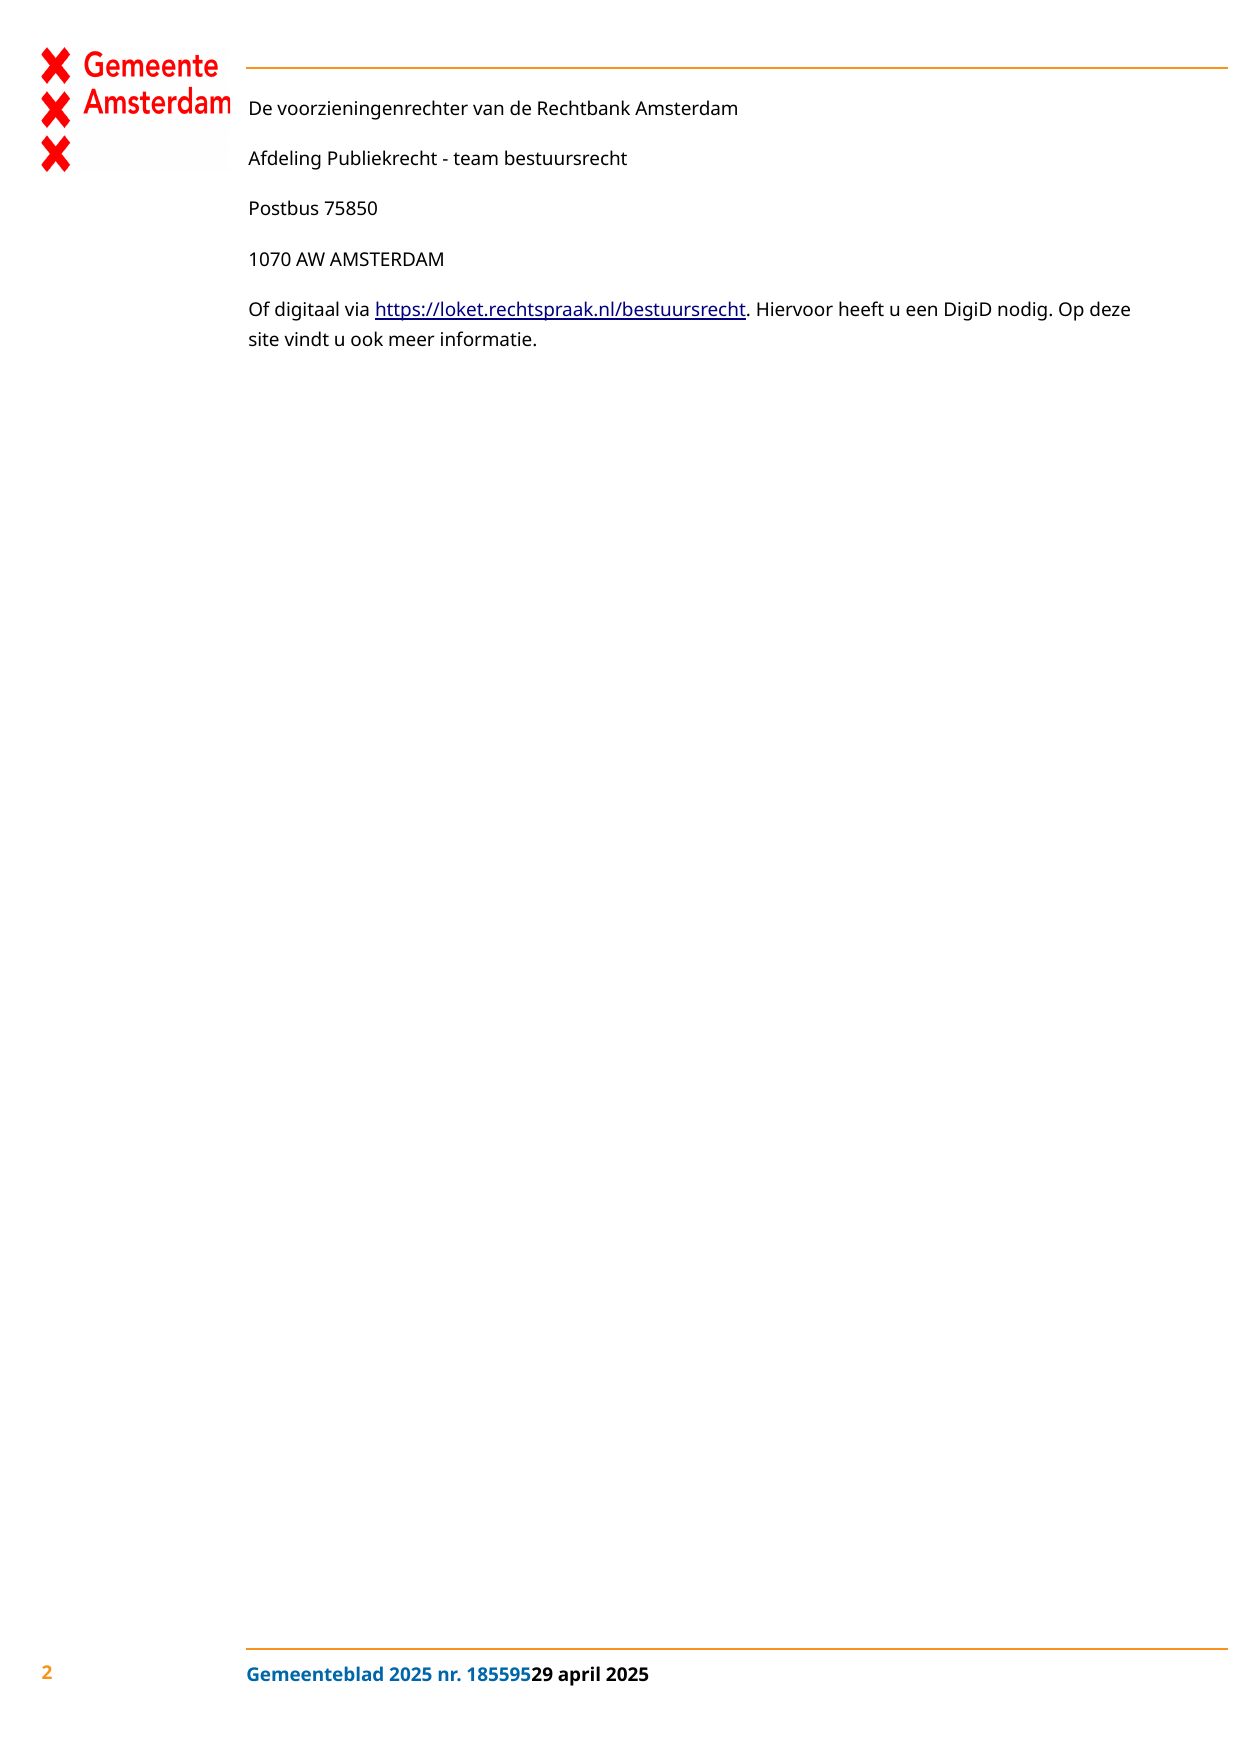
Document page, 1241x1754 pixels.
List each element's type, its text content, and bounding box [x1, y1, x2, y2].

picture [41, 47, 231, 172]
text Postbus 75850 [248, 196, 1152, 221]
text De voorzieningenrechter van de Rechtbank Amsterdam [248, 95, 1152, 121]
text 1070 AW AMSTERDAM [248, 246, 1152, 272]
text Of digitaal via https://loket.rechtspraak.nl/bestuursrecht. Hiervoor heeft u een DigiD nodig. Op deze site vindt u ook meer informatie. [248, 296, 1152, 352]
text Afdeling Publiekrecht - team bestuursrecht [248, 145, 1152, 171]
